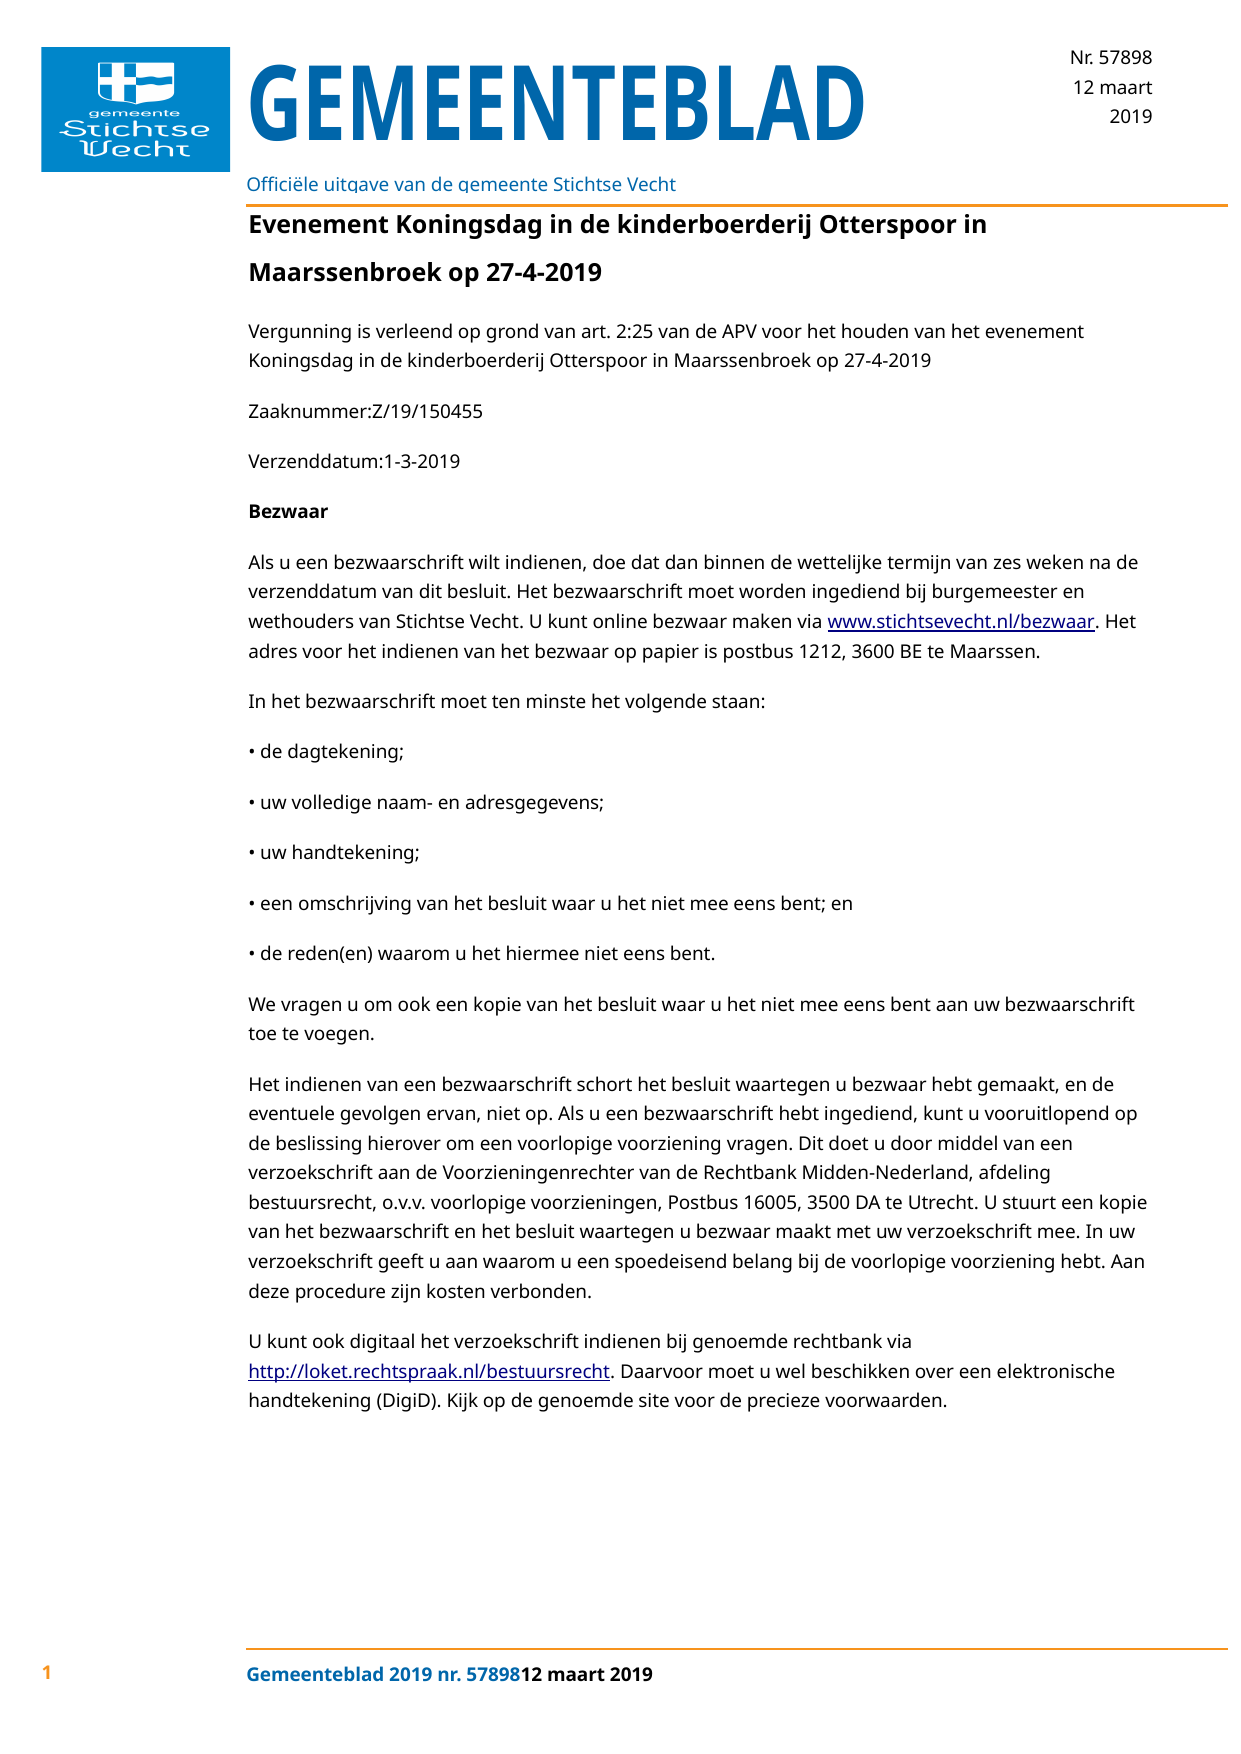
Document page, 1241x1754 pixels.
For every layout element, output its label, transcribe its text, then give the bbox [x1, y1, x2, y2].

text Zaaknummer:Z/19/150455 [248, 398, 1152, 424]
text • een omschrijving van het besluit waar u het niet mee eens bent; en [248, 890, 1152, 916]
text U kunt ook digitaal het verzoekschrift indienen bij genoemde rechtbank via http://loket.rechtspraak.nl/bestuursrecht. Daarvoor moet u wel beschikken over een elektronische handtekening (DigiD). Kijk op de genoemde site voor de precieze voorwaarden. [248, 1328, 1152, 1413]
text Als u een bezwaarschrift wilt indienen, doe dat dan binnen de wettelijke termijn van zes weken na de verzenddatum van dit besluit. Het bezwaarschrift moet worden ingediend bij burgemeester en wethouders van Stichtse Vecht. U kunt online bezwaar maken via www.stichtsevecht.nl/bezwaar. Het adres voor het indienen van het bezwaar op papier is postbus 1212, 3600 BE te Maarssen. [248, 549, 1152, 664]
text Vergunning is verleend op grond van art. 2:25 van de APV voor het houden van het evenement Koningsdag in de kinderboerderij Otterspoor in Maarssenbroek op 27-4-2019 [248, 318, 1152, 373]
picture [99, 63, 135, 101]
text In het bezwaarschrift moet ten minste het volgende staan: [248, 688, 1152, 714]
text • uw handtekening; [248, 839, 1152, 865]
text • uw volledige naam- en adresgegevens; [248, 789, 1152, 815]
text • de reden(en) waarom u het hiermee niet eens bent. [248, 940, 1152, 966]
picture [137, 63, 174, 103]
text • de dagtekening; [248, 739, 1152, 764]
text Evenement Koningsdag in de kinderboerderij Otterspoor in Maarssenbroek op 27-4-2019 [248, 207, 1152, 288]
text Het indienen van een bezwaarschrift schort het besluit waartegen u bezwaar hebt gemaakt, en de eventuele gevolgen ervan, niet op. Als u een bezwaarschrift hebt ingediend, kunt u vooruitlopend op de beslissing hierover om een voorlopige voorziening vragen. Dit doet u door middel van een verzoekschrift aan de Voorzieningenrechter van de Rechtbank Midden-Nederland, afdeling bestuursrecht, o.v.v. voorlopige voorzieningen, Postbus 16005, 3500 DA te Utrecht. U stuurt een kopie van het bezwaarschrift en het besluit waartegen u bezwaar maakt met uw verzoekschrift mee. In uw verzoekschrift geeft u aan waarom u een spoedeisend belang bij de voorlopige voorziening hebt. Aan deze procedure zijn kosten verbonden. [248, 1071, 1152, 1304]
text Bezwaar [248, 499, 1152, 524]
text We vragen u om ook een kopie van het besluit waar u het niet mee eens bent aan uw bezwaarschrift toe te voegen. [248, 991, 1152, 1046]
text Verzenddatum:1-3-2019 [248, 448, 1152, 474]
